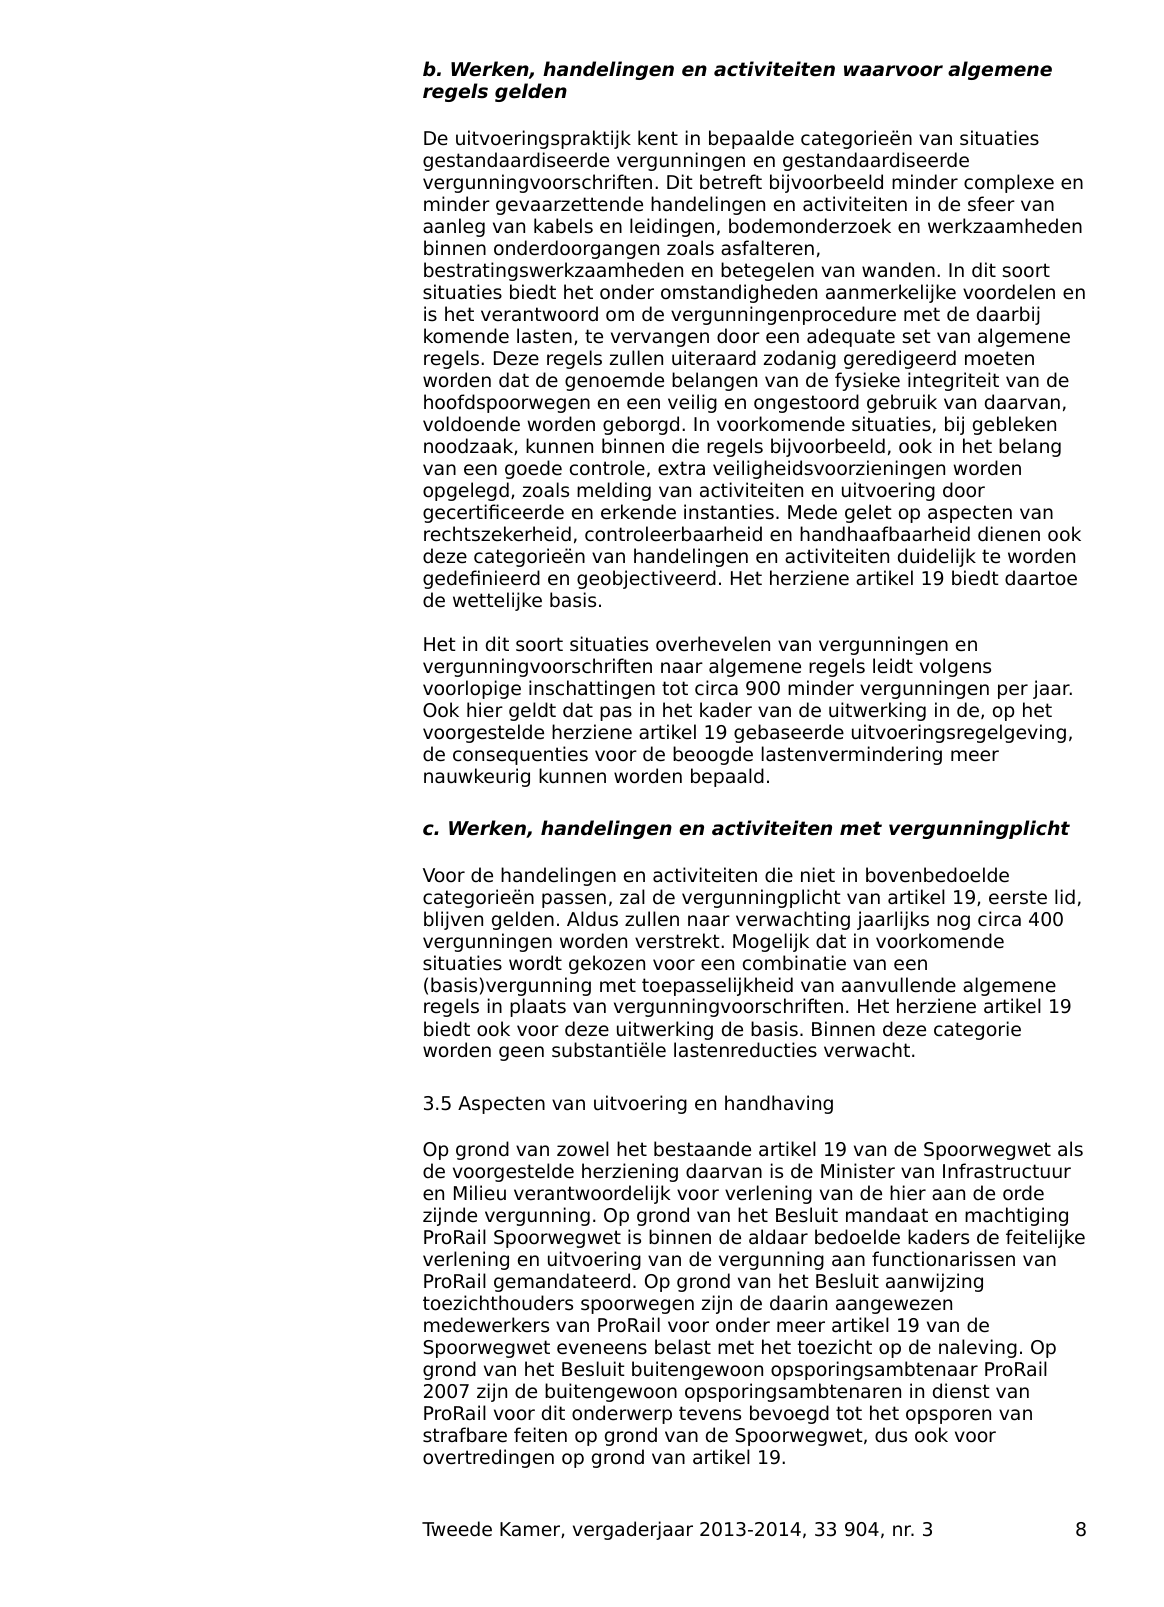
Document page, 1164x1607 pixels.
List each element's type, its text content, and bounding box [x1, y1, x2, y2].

text Het in dit soort situaties overhevelen van vergunningen en vergunningvoorschriften naar algemene regels leidt volgens voorlopige inschattingen tot circa 900 minder vergunningen per jaar. Ook hier geldt dat pas in het kader van de uitwerking in de, op het voorgestelde herziene artikel 19 gebaseerde uitvoeringsregelgeving, de consequenties voor de beoogde lastenvermindering meer nauwkeurig kunnen worden bepaald. [422, 634, 1087, 788]
subtitle 3.5 Aspecten van uitvoering en handhaving [422, 1092, 1087, 1114]
subtitle c. Werken, handelingen en activiteiten met vergunningplicht [422, 818, 1087, 839]
text Op grond van zowel het bestaande artikel 19 van de Spoorwegwet als de voorgestelde herziening daarvan is de Minister van Infrastructuur en Milieu verantwoordelijk voor verlening van de hier aan de orde zijnde vergunning. Op grond van het Besluit mandaat en machtiging ProRail Spoorwegwet is binnen de aldaar bedoelde kaders de feitelijke verlening en uitvoering van de vergunning aan functionarissen van ProRail gemandateerd. Op grond van het Besluit aanwijzing toezichthouders spoorwegen zijn de daarin aangewezen medewerkers van ProRail voor onder meer artikel 19 van de Spoorwegwet eveneens belast met het toezicht op de naleving. Op grond van het Besluit buitengewoon opsporingsambtenaar ProRail 2007 zijn de buitengewoon opsporingsambtenaren in dienst van ProRail voor dit onderwerp tevens bevoegd tot het opsporen van strafbare feiten op grond van de Spoorwegwet, dus ook voor overtredingen op grond van artikel 19. [422, 1139, 1087, 1469]
subtitle b. Werken, handelingen en activiteiten waarvoor algemene regels gelden [422, 59, 1087, 103]
text Voor de handelingen en activiteiten die niet in bovenbedoelde categorieën passen, zal de vergunningplicht van artikel 19, eerste lid, blijven gelden. Aldus zullen naar verwachting jaarlijks nog circa 400 vergunningen worden verstrekt. Mogelijk dat in voorkomende situaties wordt gekozen voor een combinatie van een (basis)vergunning met toepasselijkheid van aanvullende algemene regels in plaats van vergunningvoorschriften. Het herziene artikel 19 biedt ook voor deze uitwerking de basis. Binnen deze categorie worden geen substantiële lastenreducties verwacht. [422, 864, 1087, 1062]
text De uitvoeringspraktijk kent in bepaalde categorieën van situaties gestandaardiseerde vergunningen en gestandaardiseerde vergunningvoorschriften. Dit betreft bijvoorbeeld minder complexe en minder gevaarzettende handelingen en activiteiten in de sfeer van aanleg van kabels en leidingen, bodemonderzoek en werkzaamheden binnen onderdoorgangen zoals asfalteren, bestratingswerkzaamheden en betegelen van wanden. In dit soort situaties biedt het onder omstandigheden aanmerkelijke voordelen en is het verantwoord om de vergunningenprocedure met de daarbij komende lasten, te vervangen door een adequate set van algemene regels. Deze regels zullen uiteraard zodanig geredigeerd moeten worden dat de genoemde belangen van de fysieke integriteit van de hoofdspoorwegen en een veilig en ongestoord gebruik van daarvan, voldoende worden geborgd. In voorkomende situaties, bij gebleken noodzaak, kunnen binnen die regels bijvoorbeeld, ook in het belang van een goede controle, extra veiligheidsvoorzieningen worden opgelegd, zoals melding van activiteiten en uitvoering door gecertificeerde en erkende instanties. Mede gelet op aspecten van rechtszekerheid, controleerbaarheid en handhaafbaarheid dienen ook deze categorieën van handelingen en activiteiten duidelijk te worden gedefinieerd en geobjectiveerd. Het herziene artikel 19 biedt daartoe de wettelijke basis. [422, 128, 1087, 612]
